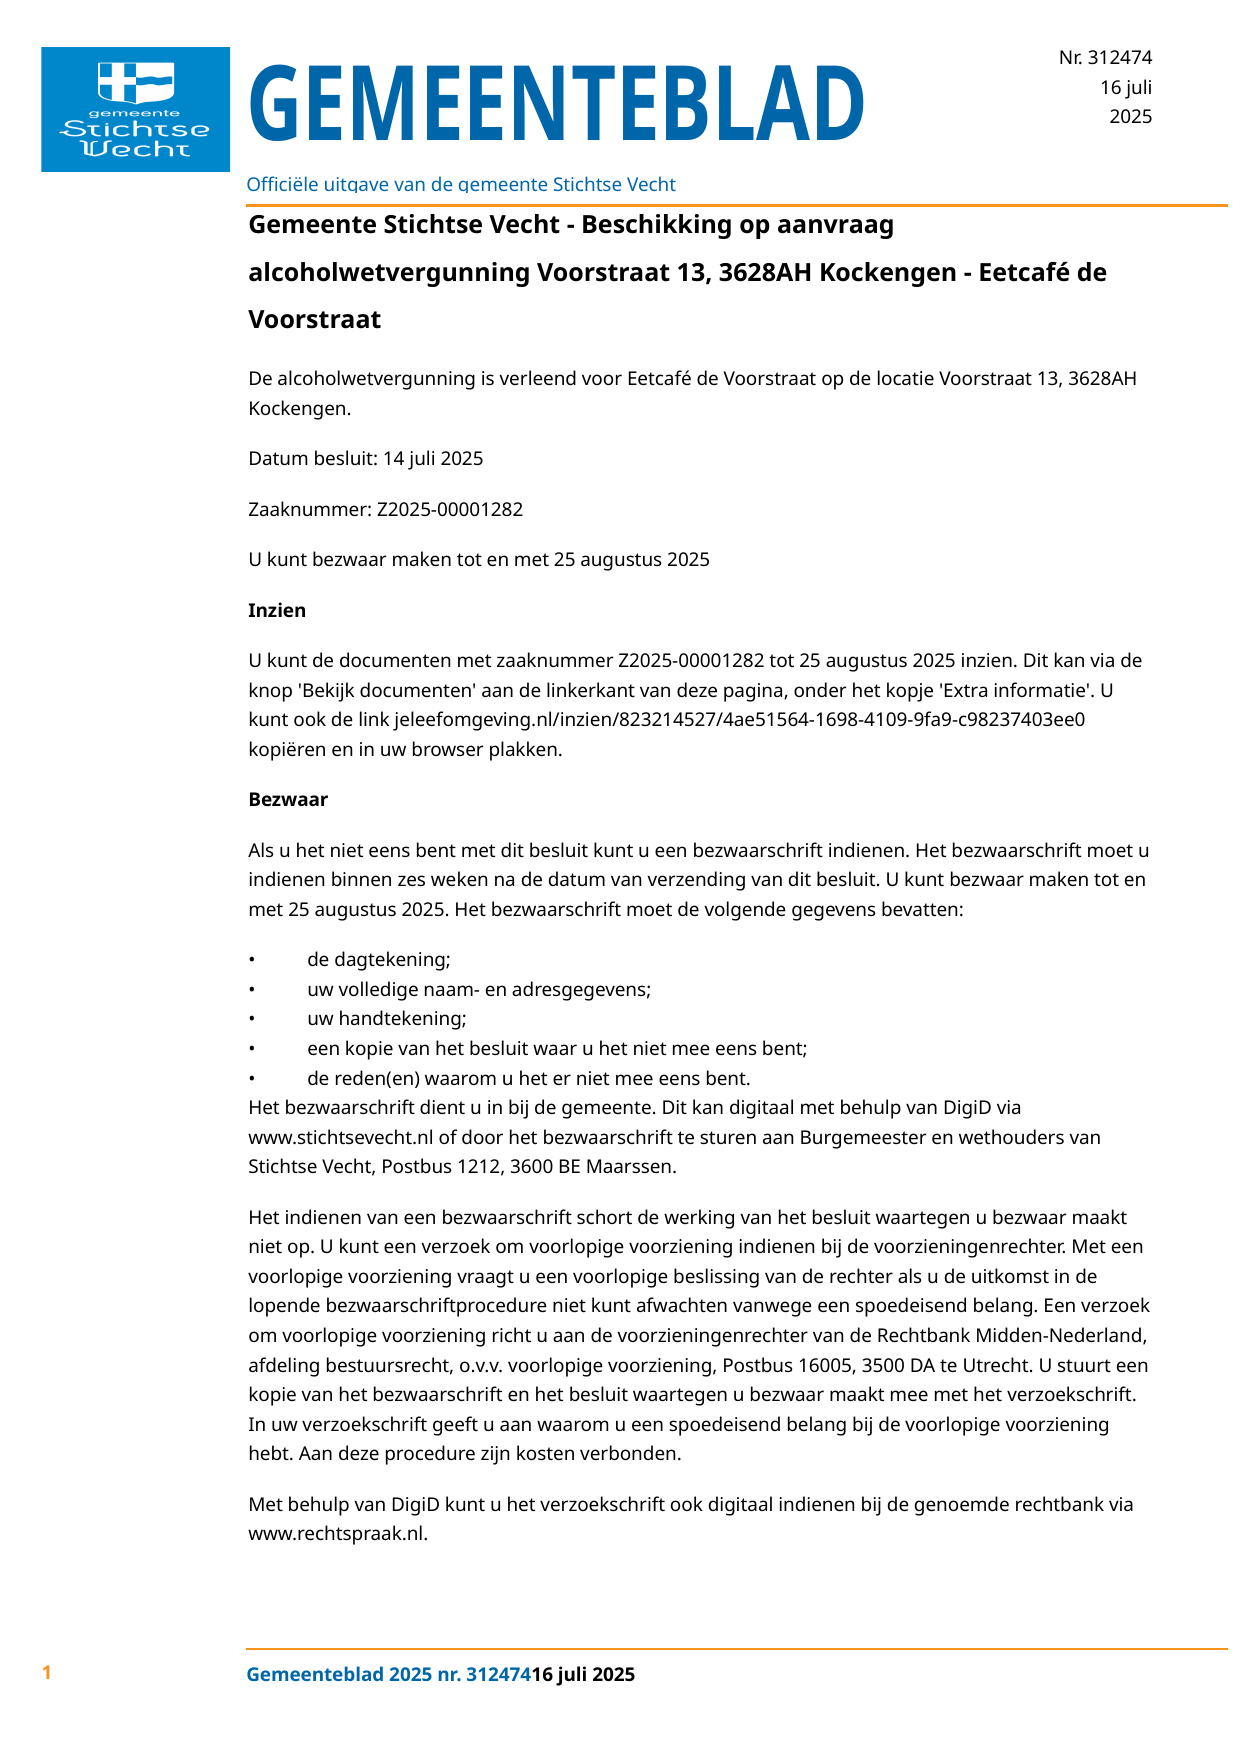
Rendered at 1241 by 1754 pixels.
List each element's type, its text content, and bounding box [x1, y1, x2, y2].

text Het bezwaarschrift dient u in bij de gemeente. Dit kan digitaal met behulp van DigiD via www.stichtsevecht.nl of door het bezwaarschrift te sturen aan Burgemeester en wethouders van Stichtse Vecht, Postbus 1212, 3600 BE Maarssen. [248, 1094, 1152, 1179]
text Zaaknummer: Z2025-00001282 [248, 496, 1152, 522]
picture [137, 63, 174, 103]
text Met behulp van DigiD kunt u het verzoekschrift ook digitaal indienen bij de genoemde rechtbank via www.rechtspraak.nl. [248, 1491, 1152, 1546]
text U kunt bezwaar maken tot en met 25 augustus 2025 [248, 546, 1152, 572]
list uw handtekening; [248, 1006, 1152, 1031]
text Als u het niet eens bent met dit besluit kunt u een bezwaarschrift indienen. Het bezwaarschrift moet u indienen binnen zes weken na de datum van verzending van dit besluit. U kunt bezwaar maken tot en met 25 augustus 2025. Het bezwaarschrift moet de volgende gegevens bevatten: [248, 837, 1152, 922]
text Gemeente Stichtse Vecht - Beschikking op aanvraag alcoholwetvergunning Voorstraat 13, 3628AH Kockengen - Eetcafé de Voorstraat [248, 207, 1152, 336]
list een kopie van het besluit waar u het niet mee eens bent; [248, 1035, 1152, 1061]
text Datum besluit: 14 juli 2025 [248, 446, 1152, 471]
text De alcoholwetvergunning is verleend voor Eetcafé de Voorstraat op de locatie Voorstraat 13, 3628AH Kockengen. [248, 366, 1152, 421]
list uw volledige naam- en adresgegevens; [248, 976, 1152, 1002]
list de reden(en) waarom u het er niet mee eens bent. [248, 1065, 1152, 1090]
picture [99, 63, 135, 101]
text Het indienen van een bezwaarschrift schort de werking van het besluit waartegen u bezwaar maakt niet op. U kunt een verzoek om voorlopige voorziening indienen bij de voorzieningenrechter. Met een voorlopige voorziening vraagt u een voorlopige beslissing van de rechter als u de uitkomst in de lopende bezwaarschriftprocedure niet kunt afwachten vanwege een spoedeisend belang. Een verzoek om voorlopige voorziening richt u aan de voorzieningenrechter van de Rechtbank Midden-Nederland, afdeling bestuursrecht, o.v.v. voorlopige voorziening, Postbus 16005, 3500 DA te Utrecht. U stuurt een kopie van het bezwaarschrift en het besluit waartegen u bezwaar maakt mee met het verzoekschrift. In uw verzoekschrift geeft u aan waarom u een spoedeisend belang bij de voorlopige voorziening hebt. Aan deze procedure zijn kosten verbonden. [248, 1204, 1152, 1466]
list de dagtekening; [248, 946, 1152, 972]
text Bezwaar [248, 786, 1152, 812]
text Inzien [248, 597, 1152, 622]
text U kunt de documenten met zaaknummer Z2025-00001282 tot 25 augustus 2025 inzien. Dit kan via de knop 'Bekijk documenten' aan de linkerkant van deze pagina, onder het kopje 'Extra informatie'. U kunt ook de link jeleefomgeving.nl/inzien/823214527/4ae51564-1698-4109-9fa9-c98237403ee0 kopiëren en in uw browser plakken. [248, 647, 1152, 762]
